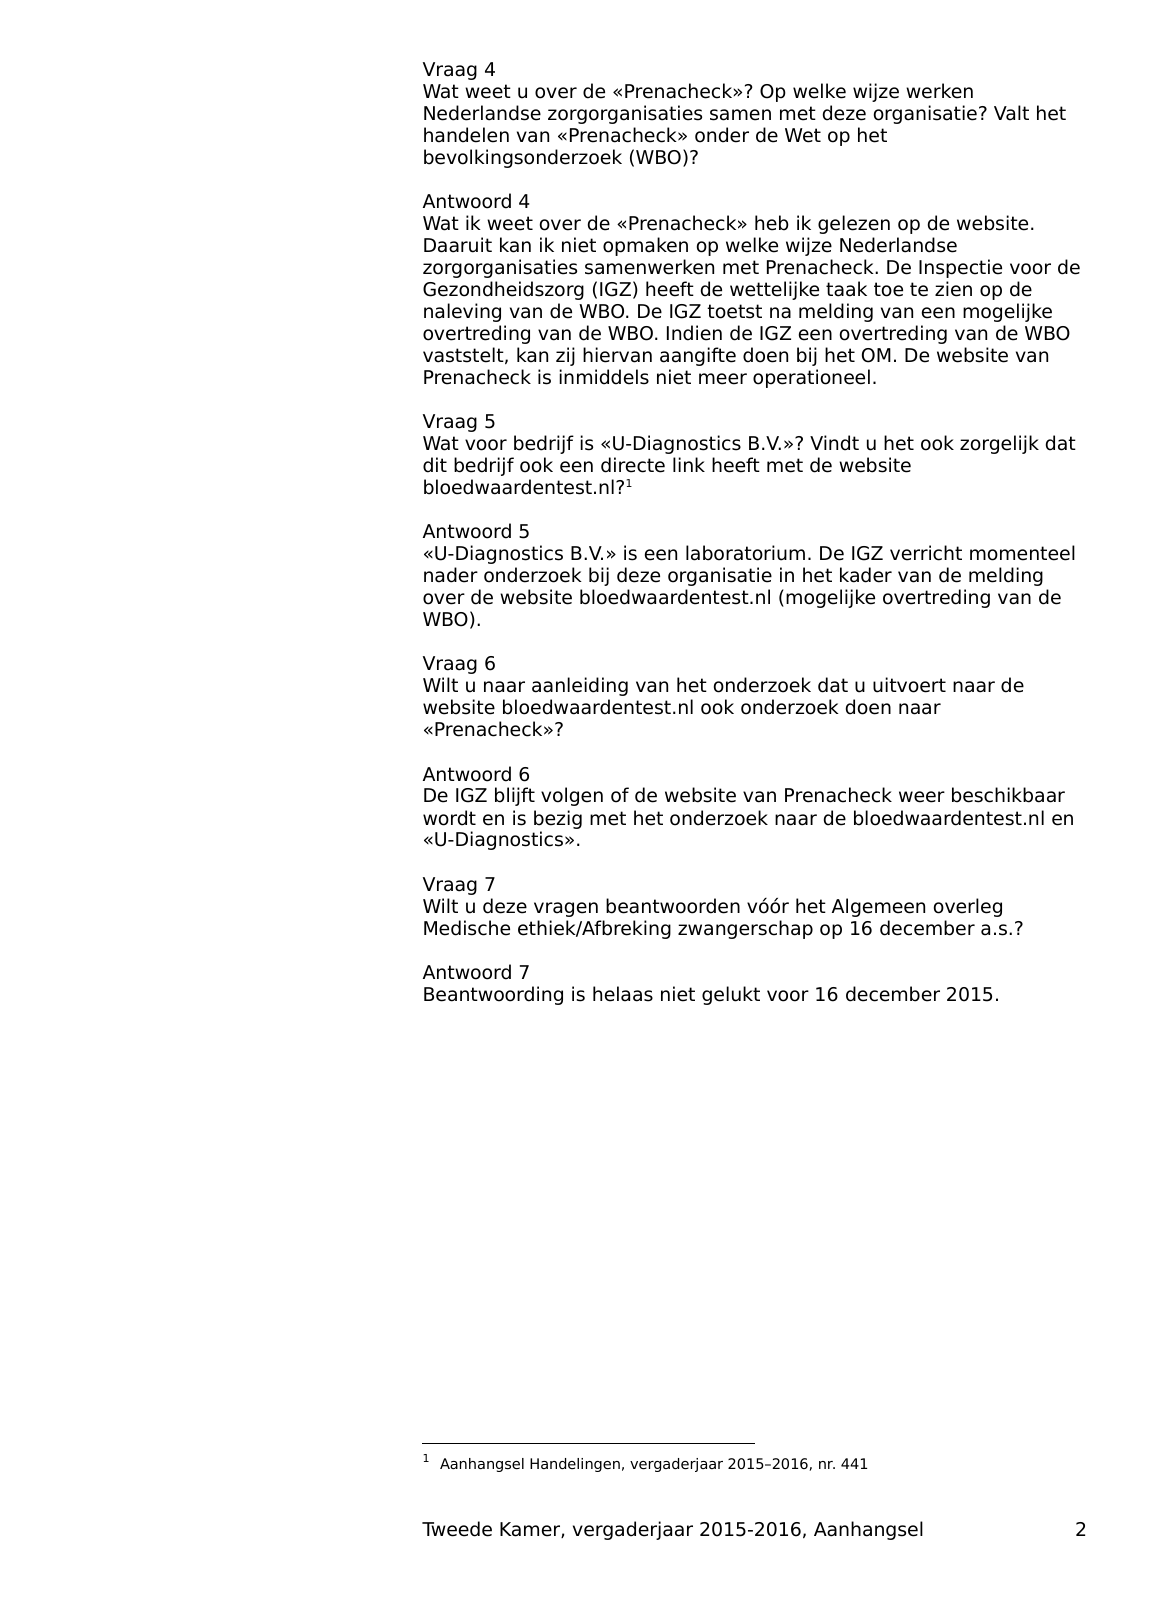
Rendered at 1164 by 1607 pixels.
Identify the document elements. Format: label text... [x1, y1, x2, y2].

text Wilt u naar aanleiding van het onderzoek dat u uitvoert naar de website bloedwaardentest.nl ook onderzoek doen naar «Prenacheck»? [422, 675, 1087, 741]
text «U-Diagnostics B.V.» is een laboratorium. De IGZ verricht momenteel nader onderzoek bij deze organisatie in het kader van de melding over de website bloedwaardentest.nl (mogelijke overtreding van de WBO). [422, 543, 1087, 631]
text Antwoord 7 [422, 962, 1087, 984]
text Wat weet u over de «Prenacheck»? Op welke wijze werken Nederlandse zorgorganisaties samen met deze organisatie? Valt het handelen van «Prenacheck» onder de Wet op het bevolkingsonderzoek (WBO)? [422, 81, 1087, 169]
text Wilt u deze vragen beantwoorden vóór het Algemeen overleg Medische ethiek/Afbreking zwangerschap op 16 december a.s.? [422, 896, 1087, 939]
text Beantwoording is helaas niet gelukt voor 16 december 2015. [422, 984, 1087, 1006]
text Antwoord 5 [422, 521, 1087, 543]
text Vraag 7 [422, 873, 1087, 896]
text Antwoord 4 [422, 191, 1087, 213]
text Antwoord 6 [422, 763, 1087, 785]
text Vraag 6 [422, 653, 1087, 675]
text Wat ik weet over de «Prenacheck» heb ik gelezen op de website. Daaruit kan ik niet opmaken op welke wijze Nederlandse zorgorganisaties samenwerken met Prenacheck. De Inspectie voor de Gezondheidszorg (IGZ) heeft de wettelijke taak toe te zien op de naleving van de WBO. De IGZ toetst na melding van een mogelijke overtreding van de WBO. Indien de IGZ een overtreding van de WBO vaststelt, kan zij hiervan aangifte doen bij het OM. De website van Prenacheck is inmiddels niet meer operationeel. [422, 213, 1087, 389]
text Vraag 4 [422, 59, 1087, 81]
text Vraag 5 [422, 411, 1087, 433]
text Wat voor bedrijf is «U-Diagnostics B.V.»? Vindt u het ook zorgelijk dat dit bedrijf ook een directe link heeft met de website bloedwaardentest.nl? [422, 433, 1087, 499]
text Aanhangsel Handelingen, vergaderjaar 2015–2016, nr. 441 [422, 1452, 1087, 1474]
text De IGZ blijft volgen of de website van Prenacheck weer beschikbaar wordt en is bezig met het onderzoek naar de bloedwaardentest.nl en «U-Diagnostics». [422, 785, 1087, 851]
